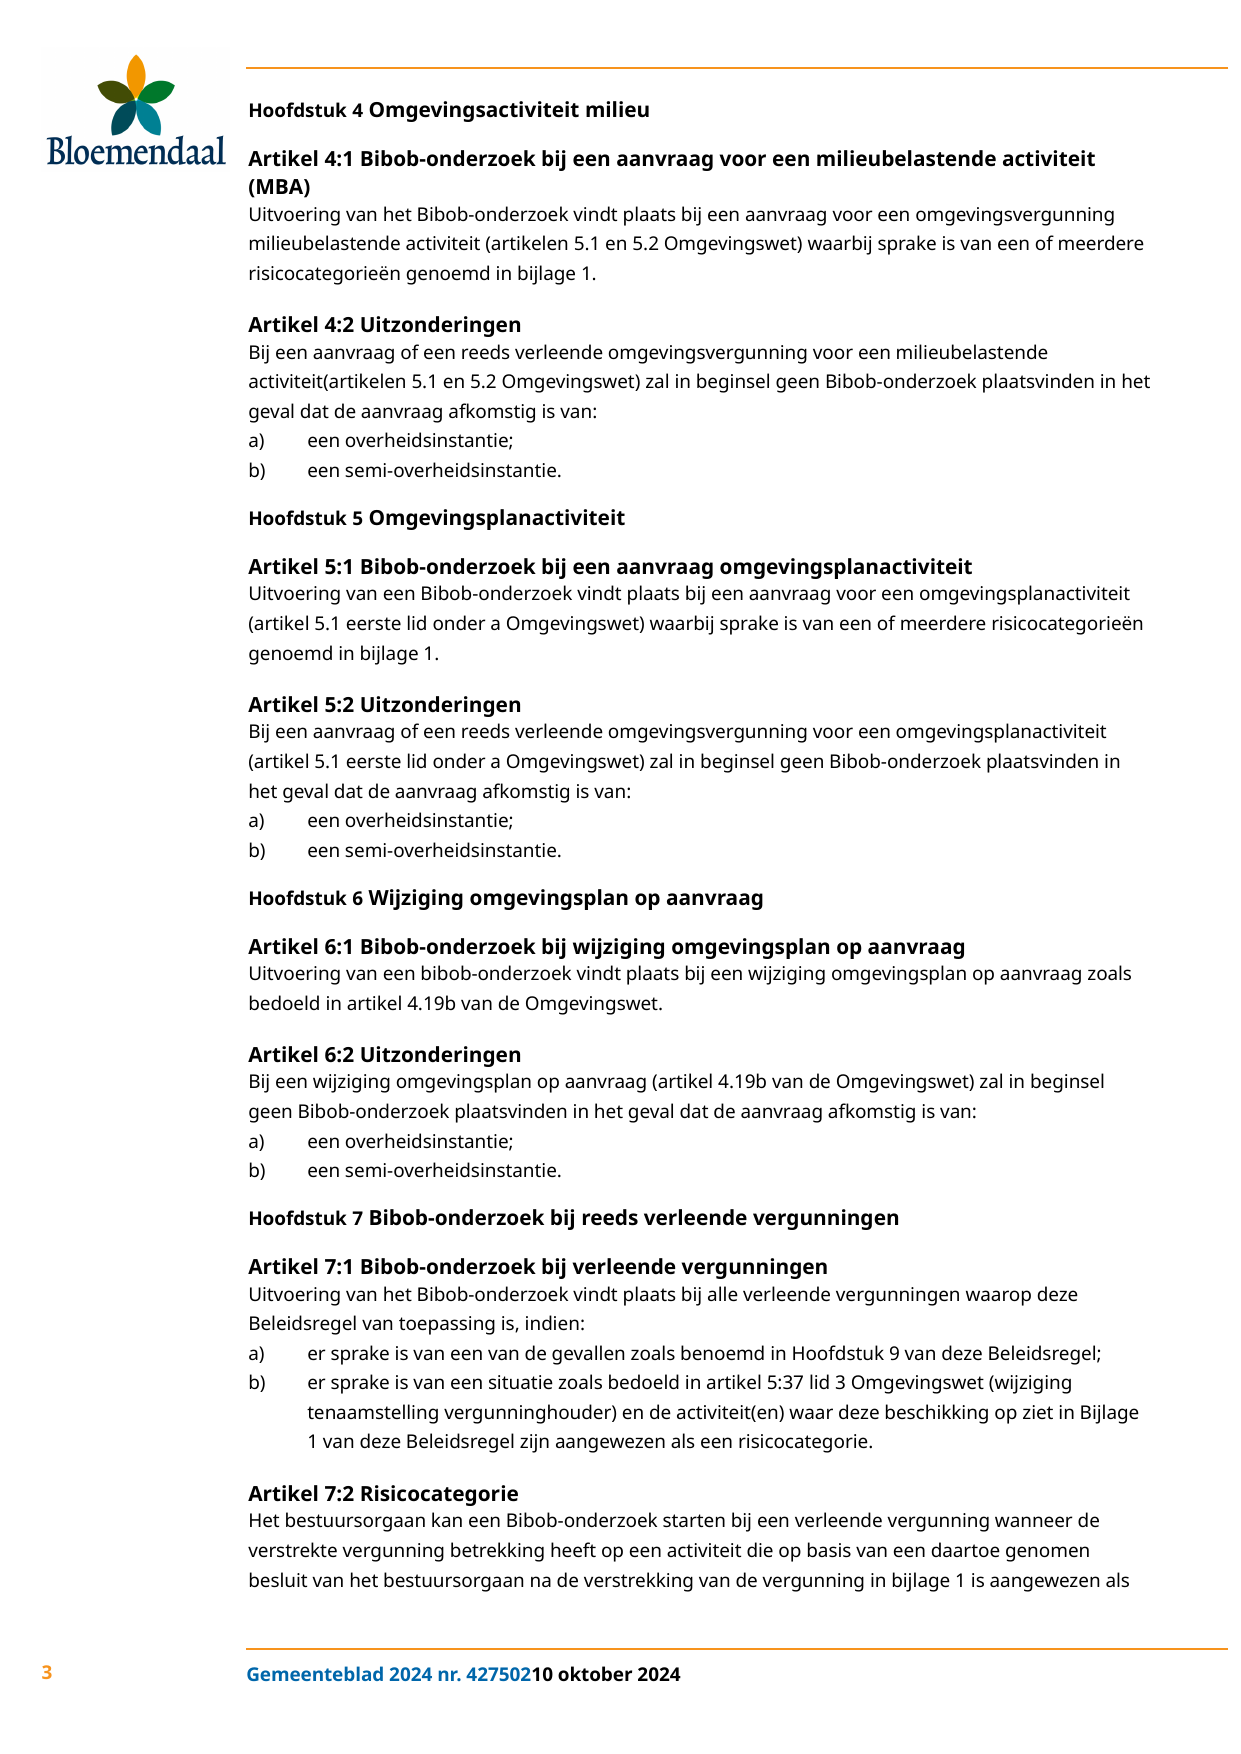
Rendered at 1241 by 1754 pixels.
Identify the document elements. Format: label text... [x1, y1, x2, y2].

text Hoofdstuk 6 Wijziging omgevingsplan op aanvraag [248, 883, 1152, 911]
text Hoofdstuk 4 Omgevingsactiviteit milieu [248, 95, 1152, 123]
list een semi-overheidsinstantie. [248, 1157, 1152, 1183]
text Artikel 4:1 Bibob-onderzoek bij een aanvraag voor een milieubelastende activiteit (MBA) [248, 144, 1152, 201]
text Artikel 5:1 Bibob-onderzoek bij een aanvraag omgevingsplanactiviteit [248, 552, 1152, 581]
list een overheidsinstantie; [248, 807, 1152, 833]
text Uitvoering van een Bibob-onderzoek vindt plaats bij een aanvraag voor een omgevingsplanactiviteit (artikel 5.1 eerste lid onder a Omgevingswet) waarbij sprake is van een of meerdere risicocategorieën genoemd in bijlage 1. [248, 581, 1152, 666]
text Hoofdstuk 5 Omgevingsplanactiviteit [248, 503, 1152, 531]
list een semi-overheidsinstantie. [248, 837, 1152, 863]
text Het bestuursorgaan kan een Bibob-onderzoek starten bij een verleende vergunning wanneer de verstrekte vergunning betrekking heeft op een activiteit die op basis van een daartoe genomen besluit van het bestuursorgaan na de verstrekking van de vergunning in bijlage 1 is aangewezen als [248, 1508, 1152, 1592]
list een overheidsinstantie; [248, 1128, 1152, 1154]
text Hoofdstuk 7 Bibob-onderzoek bij reeds verleende vergunningen [248, 1203, 1152, 1232]
list er sprake is van een van de gevallen zoals benoemd in Hoofdstuk 9 van deze Beleidsregel; [248, 1340, 1152, 1366]
list een semi-overheidsinstantie. [248, 457, 1152, 483]
text Artikel 7:1 Bibob-onderzoek bij verleende vergunningen [248, 1252, 1152, 1281]
text Uitvoering van een bibob-onderzoek vindt plaats bij een wijziging omgevingsplan op aanvraag zoals bedoeld in artikel 4.19b van de Omgevingswet. [248, 960, 1152, 1016]
text Uitvoering van het Bibob-onderzoek vindt plaats bij alle verleende vergunningen waarop deze Beleidsregel van toepassing is, indien: [248, 1281, 1152, 1336]
text Artikel 6:1 Bibob-onderzoek bij wijziging omgevingsplan op aanvraag [248, 932, 1152, 960]
text Bij een aanvraag of een reeds verleende omgevingsvergunning voor een omgevingsplanactiviteit (artikel 5.1 eerste lid onder a Omgevingswet) zal in beginsel geen Bibob-onderzoek plaatsvinden in het geval dat de aanvraag afkomstig is van: [248, 719, 1152, 803]
text Artikel 7:2 Risicocategorie [248, 1479, 1152, 1508]
text Artikel 5:2 Uitzonderingen [248, 690, 1152, 719]
list er sprake is van een situatie zoals bedoeld in artikel 5:37 lid 3 Omgevingswet (wijziging tenaamstelling vergunninghouder) en de activiteit(en) waar deze beschikking op ziet in Bijlage 1 van deze Beleidsregel zijn aangewezen als een risicocategorie. [248, 1369, 1152, 1454]
text Artikel 6:2 Uitzonderingen [248, 1040, 1152, 1069]
text Uitvoering van het Bibob-onderzoek vindt plaats bij een aanvraag voor een omgevingsvergunning milieubelastende activiteit (artikelen 5.1 en 5.2 Omgevingswet) waarbij sprake is van een of meerdere risicocategorieën genoemd in bijlage 1. [248, 201, 1152, 286]
text Bij een aanvraag of een reeds verleende omgevingsvergunning voor een milieubelastende activiteit(artikelen 5.1 en 5.2 Omgevingswet) zal in beginsel geen Bibob-onderzoek plaatsvinden in het geval dat de aanvraag afkomstig is van: [248, 339, 1152, 424]
list een overheidsinstantie; [248, 428, 1152, 453]
text Bij een wijziging omgevingsplan op aanvraag (artikel 4.19b van de Omgevingswet) zal in beginsel geen Bibob-onderzoek plaatsvinden in het geval dat de aanvraag afkomstig is van: [248, 1069, 1152, 1124]
picture [41, 47, 231, 172]
text Artikel 4:2 Uitzonderingen [248, 311, 1152, 339]
